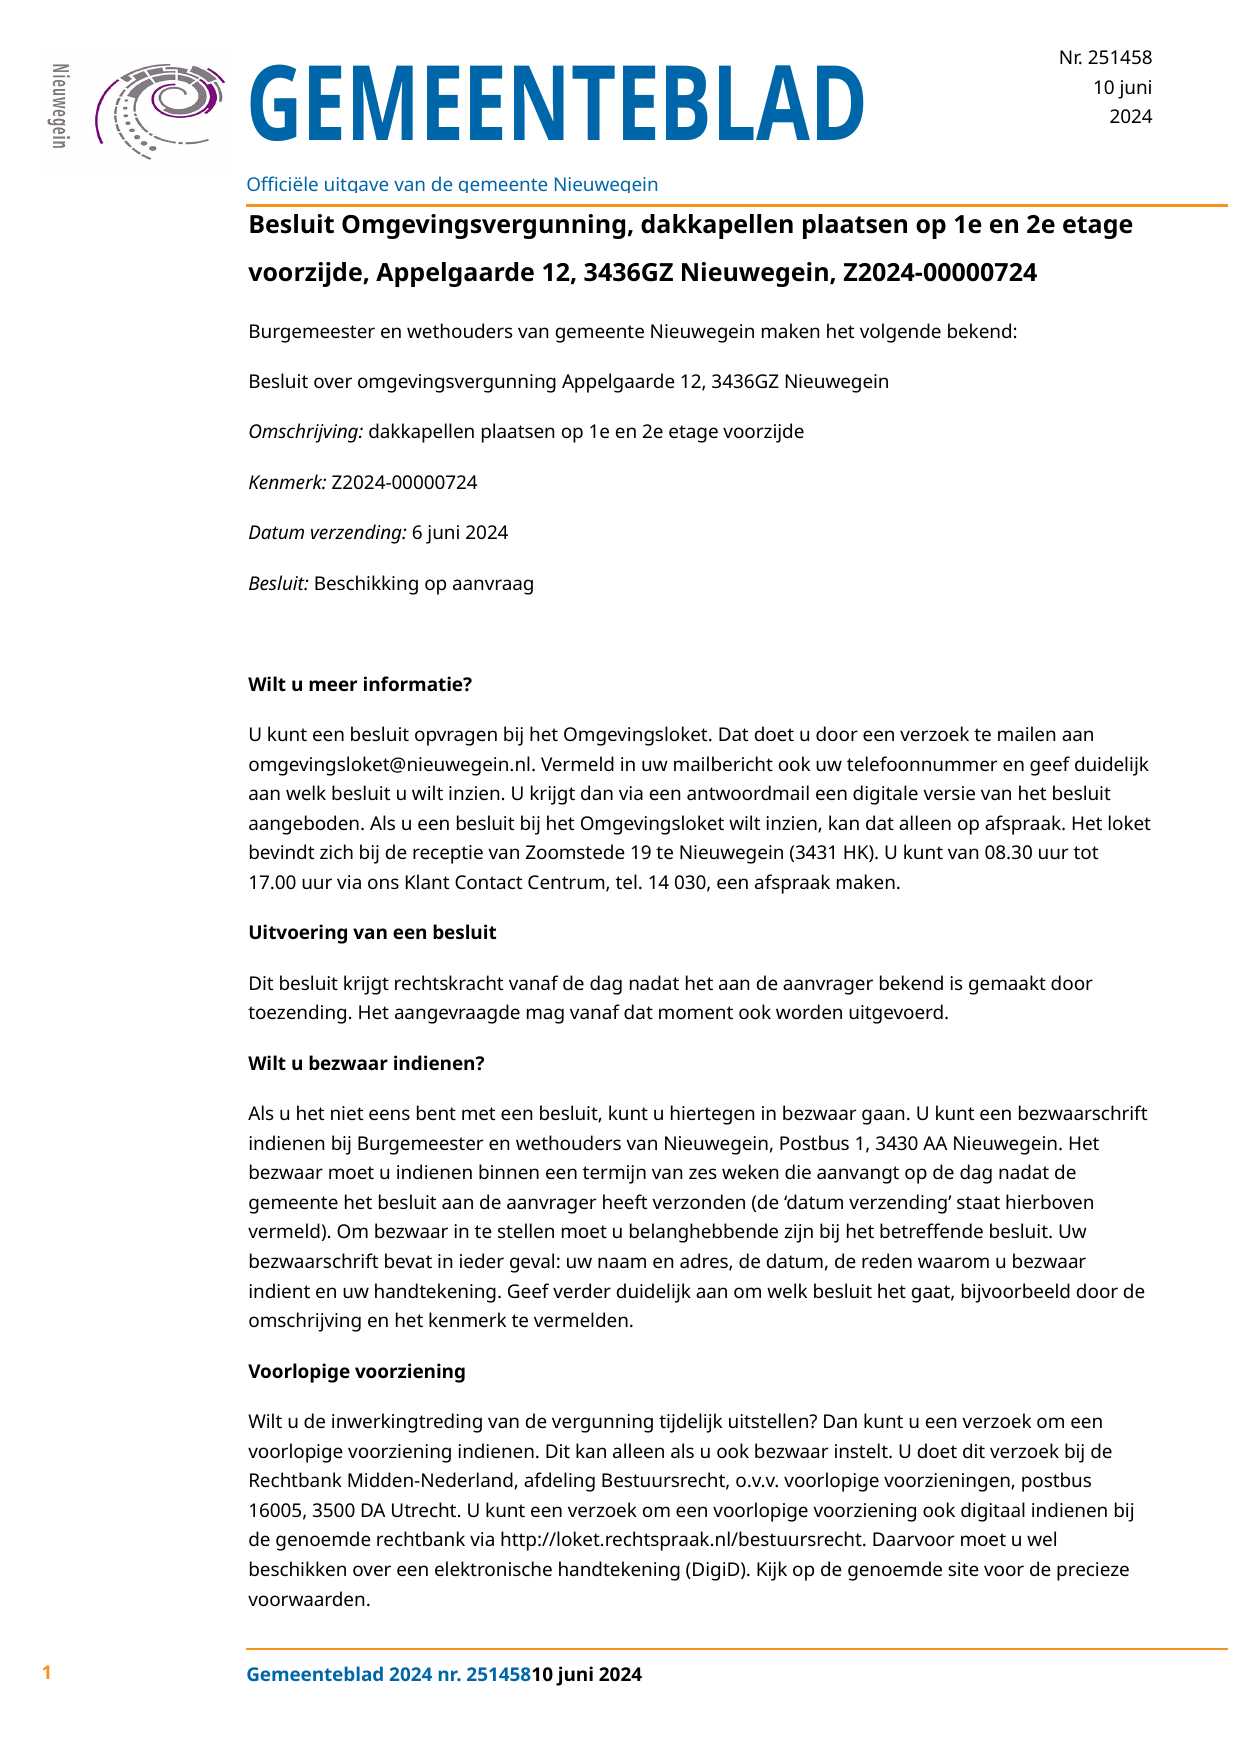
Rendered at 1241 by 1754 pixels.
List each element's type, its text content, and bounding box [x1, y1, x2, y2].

text Kenmerk: Z2024-00000724 [248, 469, 1152, 495]
text Datum verzending: 6 juni 2024 [248, 519, 1152, 545]
text Dit besluit krijgt rechtskracht vanaf de dag nadat het aan de aanvrager bekend is gemaakt door toezending. Het aangevraagde mag vanaf dat moment ook worden uitgevoerd. [248, 970, 1152, 1025]
picture [41, 47, 231, 172]
text Omschrijving: dakkapellen plaatsen op 1e en 2e etage voorzijde [248, 419, 1152, 444]
text Wilt u bezwaar indienen? [248, 1050, 1152, 1076]
text Uitvoering van een besluit [248, 919, 1152, 945]
text Besluit: Beschikking op aanvraag [248, 570, 1152, 596]
text Wilt u de inwerkingtreding van de vergunning tijdelijk uitstellen? Dan kunt u een verzoek om een voorlopige voorziening indienen. Dit kan alleen als u ook bezwaar instelt. U doet dit verzoek bij de Rechtbank Midden-Nederland, afdeling Bestuursrecht, o.v.v. voorlopige voorzieningen, postbus 16005, 3500 DA Utrecht. U kunt een verzoek om een voorlopige voorziening ook digitaal indienen bij de genoemde rechtbank via http://loket.rechtspraak.nl/bestuursrecht. Daarvoor moet u wel beschikken over een elektronische handtekening (DigiD). Kijk op de genoemde site voor de precieze voorwaarden. [248, 1408, 1152, 1612]
text Wilt u meer informatie? [248, 671, 1152, 697]
text Besluit Omgevingsvergunning, dakkapellen plaatsen op 1e en 2e etage voorzijde, Appelgaarde 12, 3436GZ Nieuwegein, Z2024-00000724 [248, 207, 1152, 288]
text Voorlopige voorziening [248, 1358, 1152, 1384]
text Als u het niet eens bent met een besluit, kunt u hiertegen in bezwaar gaan. U kunt een bezwaarschrift indienen bij Burgemeester en wethouders van Nieuwegein, Postbus 1, 3430 AA Nieuwegein. Het bezwaar moet u indienen binnen een termijn van zes weken die aanvangt op de dag nadat de gemeente het besluit aan de aanvrager heeft verzonden (de ‘datum verzending’ staat hierboven vermeld). Om bezwaar in te stellen moet u belanghebbende zijn bij het betreffende besluit. Uw bezwaarschrift bevat in ieder geval: uw naam en adres, de datum, de reden waarom u bezwaar indient en uw handtekening. Geef verder duidelijk aan om welk besluit het gaat, bijvoorbeeld door de omschrijving en het kenmerk te vermelden. [248, 1100, 1152, 1333]
text Besluit over omgevingsvergunning Appelgaarde 12, 3436GZ Nieuwegein [248, 368, 1152, 394]
text U kunt een besluit opvragen bij het Omgevingsloket. Dat doet u door een verzoek te mailen aan omgevingsloket@nieuwegein.nl. Vermeld in uw mailbericht ook uw telefoonnummer en geef duidelijk aan welk besluit u wilt inzien. U krijgt dan via een antwoordmail een digitale versie van het besluit aangeboden. Als u een besluit bij het Omgevingsloket wilt inzien, kan dat alleen op afspraak. Het loket bevindt zich bij de receptie van Zoomstede 19 te Nieuwegein (3431 HK). U kunt van 08.30 uur tot 17.00 uur via ons Klant Contact Centrum, tel. 14 030, een afspraak maken. [248, 721, 1152, 895]
text Burgemeester en wethouders van gemeente Nieuwegein maken het volgende bekend: [248, 318, 1152, 344]
